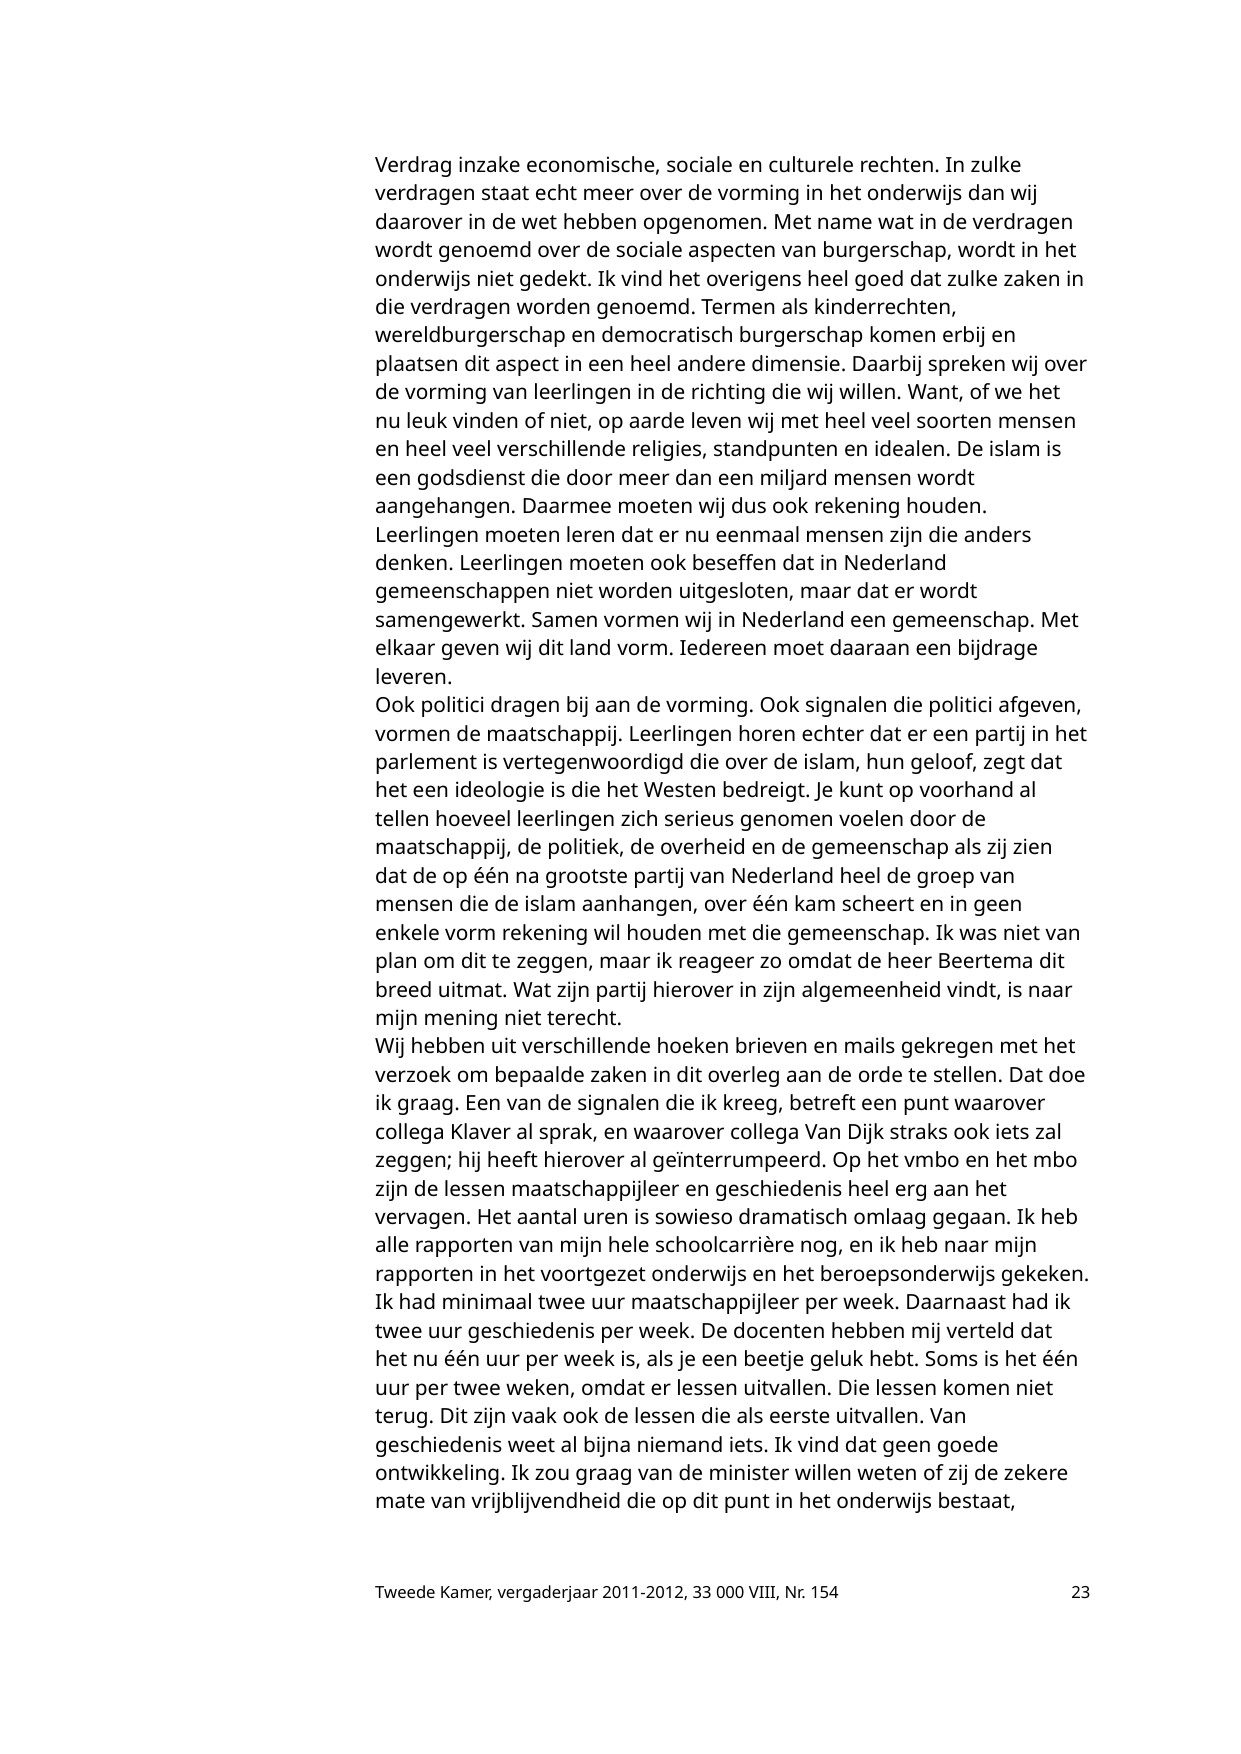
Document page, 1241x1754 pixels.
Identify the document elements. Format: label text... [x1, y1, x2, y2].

text Ook politici dragen bij aan de vorming. Ook signalen die politici afgeven, vormen de maatschappij. Leerlingen horen echter dat er een partij in het parlement is vertegenwoordigd die over de islam, hun geloof, zegt dat het een ideologie is die het Westen bedreigt. Je kunt op voorhand al tellen hoeveel leerlingen zich serieus genomen voelen door de maatschappij, de politiek, de overheid en de gemeenschap als zij zien dat de op één na grootste partij van Nederland heel de groep van mensen die de islam aanhangen, over één kam scheert en in geen enkele vorm rekening wil houden met die gemeenschap. Ik was niet van plan om dit te zeggen, maar ik reageer zo omdat de heer Beertema dit breed uitmat. Wat zijn partij hierover in zijn algemeenheid vindt, is naar mijn mening niet terecht. [375, 690, 1090, 1032]
text Verdrag inzake economische, sociale en culturele rechten. In zulke verdragen staat echt meer over de vorming in het onderwijs dan wij daarover in de wet hebben opgenomen. Met name wat in de verdragen wordt genoemd over de sociale aspecten van burgerschap, wordt in het onderwijs niet gedekt. Ik vind het overigens heel goed dat zulke zaken in die verdragen worden genoemd. Termen als kinderrechten, wereldburgerschap en democratisch burgerschap komen erbij en plaatsen dit aspect in een heel andere dimensie. Daarbij spreken wij over de vorming van leerlingen in de richting die wij willen. Want, of we het nu leuk vinden of niet, op aarde leven wij met heel veel soorten mensen en heel veel verschillende religies, standpunten en idealen. De islam is een godsdienst die door meer dan een miljard mensen wordt aangehangen. Daarmee moeten wij dus ook rekening houden. Leerlingen moeten leren dat er nu eenmaal mensen zijn die anders denken. Leerlingen moeten ook beseffen dat in Nederland gemeenschappen niet worden uitgesloten, maar dat er wordt samengewerkt. Samen vormen wij in Nederland een gemeenschap. Met elkaar geven wij dit land vorm. Iedereen moet daaraan een bijdrage leveren. [375, 150, 1090, 690]
text Wij hebben uit verschillende hoeken brieven en mails gekregen met het verzoek om bepaalde zaken in dit overleg aan de orde te stellen. Dat doe ik graag. Een van de signalen die ik kreeg, betreft een punt waarover collega Klaver al sprak, en waarover collega Van Dijk straks ook iets zal zeggen; hij heeft hierover al geïnterrumpeerd. Op het vmbo en het mbo zijn de lessen maatschappijleer en geschiedenis heel erg aan het vervagen. Het aantal uren is sowieso dramatisch omlaag gegaan. Ik heb alle rapporten van mijn hele schoolcarrière nog, en ik heb naar mijn rapporten in het voortgezet onderwijs en het beroepsonderwijs gekeken. Ik had minimaal twee uur maatschappijleer per week. Daarnaast had ik twee uur geschiedenis per week. De docenten hebben mij verteld dat het nu één uur per week is, als je een beetje geluk hebt. Soms is het één uur per twee weken, omdat er lessen uitvallen. Die lessen komen niet terug. Dit zijn vaak ook de lessen die als eerste uitvallen. Van geschiedenis weet al bijna niemand iets. Ik vind dat geen goede ontwikkeling. Ik zou graag van de minister willen weten of zij de zekere mate van vrijblijvendheid die op dit punt in het onderwijs bestaat, [375, 1032, 1090, 1515]
